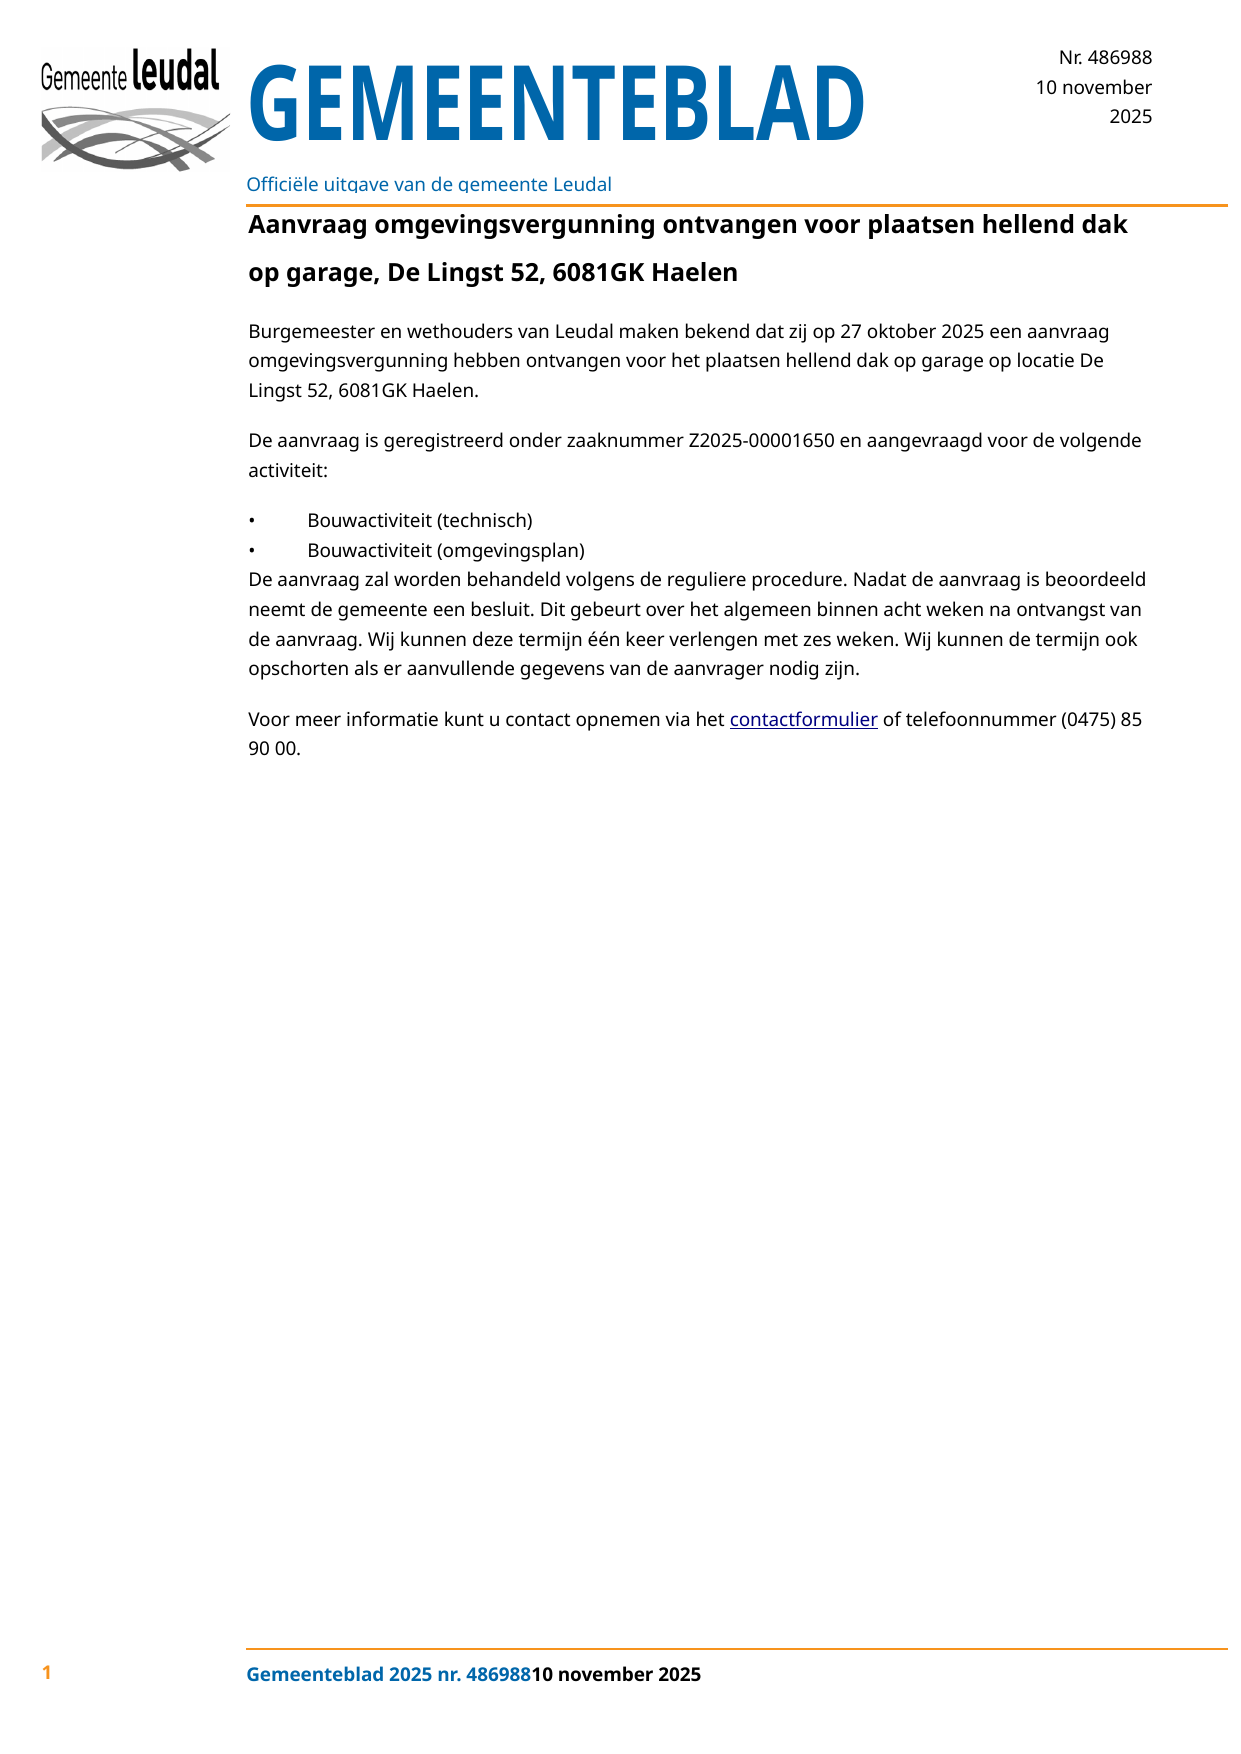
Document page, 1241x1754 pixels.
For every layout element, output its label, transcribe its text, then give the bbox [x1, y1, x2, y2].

text Voor meer informatie kunt u contact opnemen via het contactformulier of telefoonnummer (0475) 85 90 00. [248, 706, 1152, 761]
text De aanvraag is geregistreerd onder zaaknummer Z2025-00001650 en aangevraagd voor de volgende activiteit: [248, 427, 1152, 483]
text De aanvraag zal worden behandeld volgens de reguliere procedure. Nadat de aanvraag is beoordeeld neemt de gemeente een besluit. Dit gebeurt over het algemeen binnen acht weken na ontvangst van de aanvraag. Wij kunnen deze termijn één keer verlengen met zes weken. Wij kunnen de termijn ook opschorten als er aanvullende gegevens van de aanvrager nodig zijn. [248, 567, 1152, 681]
text Aanvraag omgevingsvergunning ontvangen voor plaatsen hellend dak op garage, De Lingst 52, 6081GK Haelen [248, 207, 1152, 288]
list Bouwactiviteit (omgevingsplan) [248, 537, 1152, 563]
list Bouwactiviteit (technisch) [248, 507, 1152, 533]
picture [41, 47, 231, 172]
text Burgemeester en wethouders van Leudal maken bekend dat zij op 27 oktober 2025 een aanvraag omgevingsvergunning hebben ontvangen voor het plaatsen hellend dak op garage op locatie De Lingst 52, 6081GK Haelen. [248, 318, 1152, 403]
